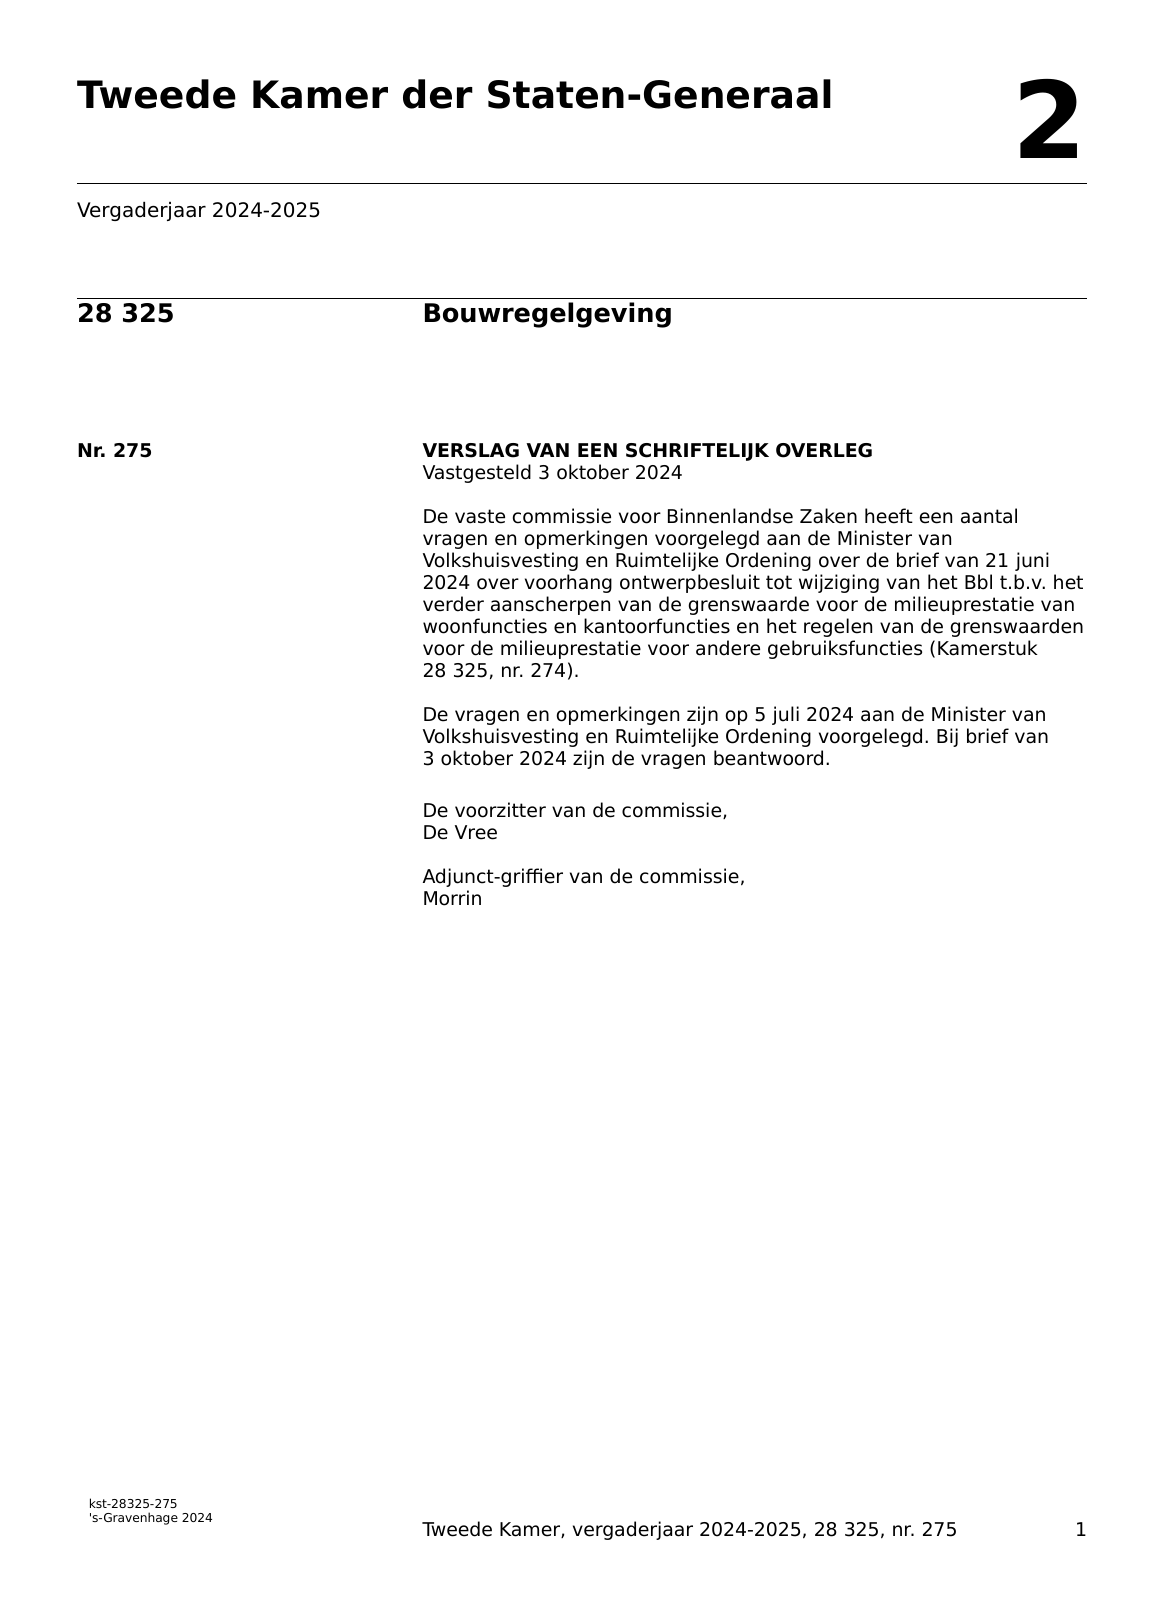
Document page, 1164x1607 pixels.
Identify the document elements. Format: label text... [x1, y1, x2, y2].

text Vastgesteld 3 oktober 2024 [422, 462, 1087, 484]
text kst-28325-275 [88, 1497, 323, 1511]
text De vaste commissie voor Binnenlandse Zaken heeft een aantal vragen en opmerkingen voorgelegd aan de Minister van Volkshuisvesting en Ruimtelijke Ordening over de brief van 21 juni 2024 over voorhang ontwerpbesluit tot wijziging van het Bbl t.b.v. het verder aanscherpen van de grenswaarde voor de milieuprestatie van woonfuncties en kantoorfuncties en het regelen van de grenswaarden voor de milieuprestatie voor andere gebruiksfuncties (Kamerstuk 28 325, nr. 274). [422, 506, 1087, 682]
subtitle Nr. 275 VERSLAG VAN EEN SCHRIFTELIJK OVERLEG [77, 440, 1087, 462]
text 's-Gravenhage 2024 [88, 1511, 323, 1525]
text Adjunct-griffier van de commissie, Morrin [422, 866, 1087, 910]
text De voorzitter van de commissie, De Vree [422, 800, 1087, 844]
table_header 2 [886, 59, 1087, 183]
subtitle 28 325 Bouwregelgeving [77, 299, 1087, 329]
table_header Tweede Kamer der Staten-Generaal [77, 59, 886, 183]
text De vragen en opmerkingen zijn op 5 juli 2024 aan de Minister van Volkshuisvesting en Ruimtelijke Ordening voorgelegd. Bij brief van 3 oktober 2024 zijn de vragen beantwoord. [422, 704, 1087, 770]
table_cell Vergaderjaar 2024-2025 [77, 184, 1087, 298]
